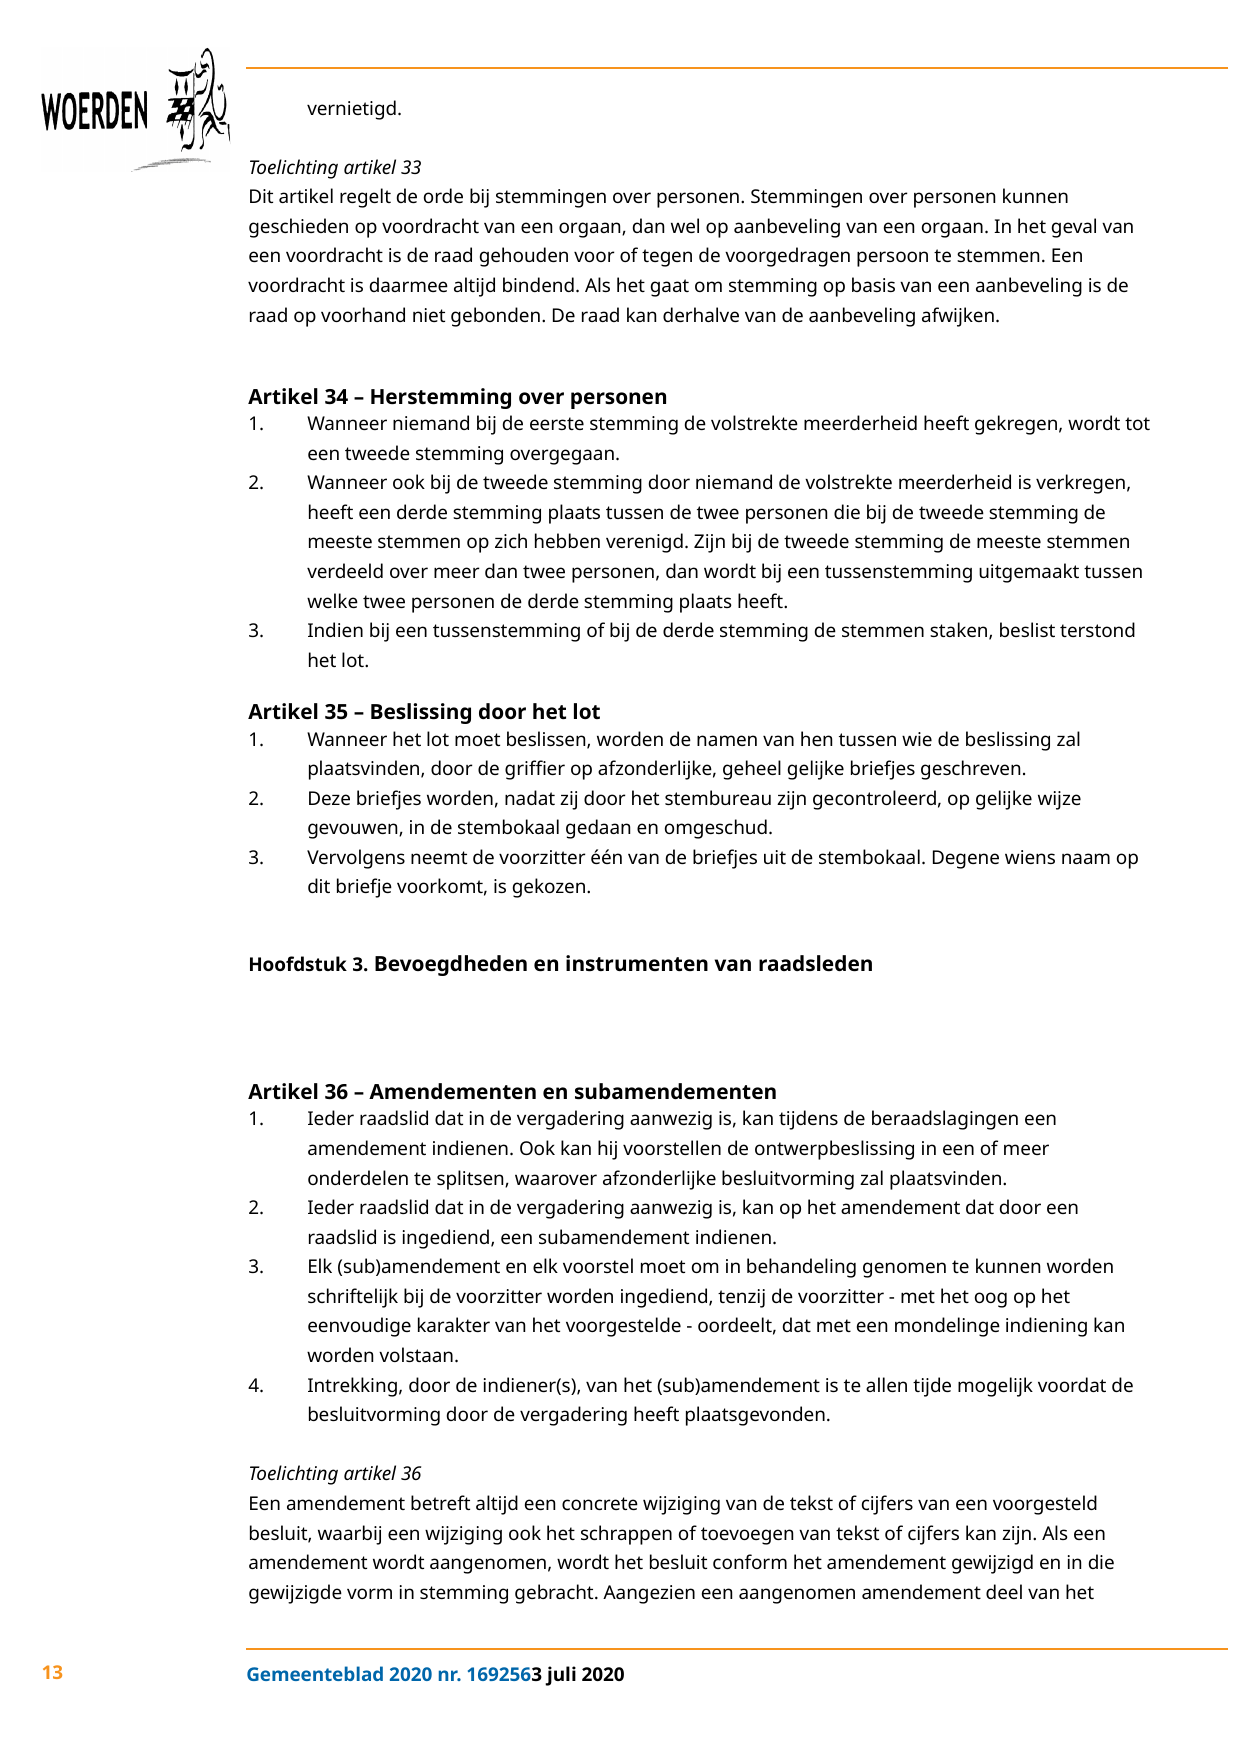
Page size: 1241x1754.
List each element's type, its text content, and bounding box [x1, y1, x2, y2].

text Dit artikel regelt de orde bij stemmingen over personen. Stemmingen over personen kunnen geschieden op voordracht van een orgaan, dan wel op aanbeveling van een orgaan. In het geval van een voordracht is de raad gehouden voor of tegen de voorgedragen persoon te stemmen. Een voordracht is daarmee altijd bindend. Als het gaat om stemming op basis van een aanbeveling is de raad op voorhand niet gebonden. De raad kan derhalve van de aanbeveling afwijken. [248, 183, 1152, 328]
text Artikel 35 – Beslissing door het lot [248, 697, 1152, 726]
list Intrekking, door de indiener(s), van het (sub)amendement is te allen tijde mogelijk voordat de besluitvorming door de vergadering heeft plaatsgevonden. [248, 1372, 1152, 1427]
list Deze briefjes worden, nadat zij door het stembureau zijn gecontroleerd, op gelijke wijze gevouwen, in de stembokaal gedaan en omgeschud. [248, 785, 1152, 840]
list Ieder raadslid dat in de vergadering aanwezig is, kan op het amendement dat door een raadslid is ingediend, een subamendement indienen. [248, 1194, 1152, 1249]
list Wanneer niemand bij de eerste stemming de volstrekte meerderheid heeft gekregen, wordt tot een tweede stemming overgegaan. [248, 410, 1152, 466]
list Indien bij een tussenstemming of bij de derde stemming de stemmen staken, beslist terstond het lot. [248, 617, 1152, 673]
text Artikel 36 – Amendementen en subamendementen [248, 1077, 1152, 1106]
list Wanneer ook bij de tweede stemming door niemand de volstrekte meerderheid is verkregen, heeft een derde stemming plaats tussen de twee personen die bij de tweede stemming de meeste stemmen op zich hebben verenigd. Zijn bij de tweede stemming de meeste stemmen verdeeld over meer dan twee personen, dan wordt bij een tussenstemming uitgemaakt tussen welke twee personen de derde stemming plaats heeft. [248, 469, 1152, 613]
list Vervolgens neemt de voorzitter één van de briefjes uit de stembokaal. Degene wiens naam op dit briefje voorkomt, is gekozen. [248, 844, 1152, 899]
text Artikel 34 – Herstemming over personen [248, 382, 1152, 410]
text Hoofdstuk 3. Bevoegdheden en instrumenten van raadsleden [248, 949, 1152, 977]
list vernietigd. [248, 95, 1152, 121]
text Een amendement betreft altijd een concrete wijziging van de tekst of cijfers van een voorgesteld besluit, waarbij een wijziging ook het schrappen of toevoegen van tekst of cijfers kan zijn. Als een amendement wordt aangenomen, wordt het besluit conform het amendement gewijzigd en in die gewijzigde vorm in stemming gebracht. Aangezien een aangenomen amendement deel van het [248, 1490, 1152, 1604]
text Toelichting artikel 33 [248, 154, 1152, 180]
list Wanneer het lot moet beslissen, worden de namen van hen tussen wie de beslissing zal plaatsvinden, door de griffier op afzonderlijke, geheel gelijke briefjes geschreven. [248, 726, 1152, 781]
list Ieder raadslid dat in de vergadering aanwezig is, kan tijdens de beraadslagingen een amendement indienen. Ook kan hij voorstellen de ontwerpbeslissing in een of meer onderdelen te splitsen, waarover afzonderlijke besluitvorming zal plaatsvinden. [248, 1106, 1152, 1190]
list Elk (sub)amendement en elk voorstel moet om in behandeling genomen te kunnen worden schriftelijk bij de voorzitter worden ingediend, tenzij de voorzitter - met het oog op het eenvoudige karakter van het voorgestelde - oordeelt, dat met een mondelinge indiening kan worden volstaan. [248, 1253, 1152, 1368]
text Toelichting artikel 36 [248, 1461, 1152, 1486]
picture [41, 47, 231, 172]
